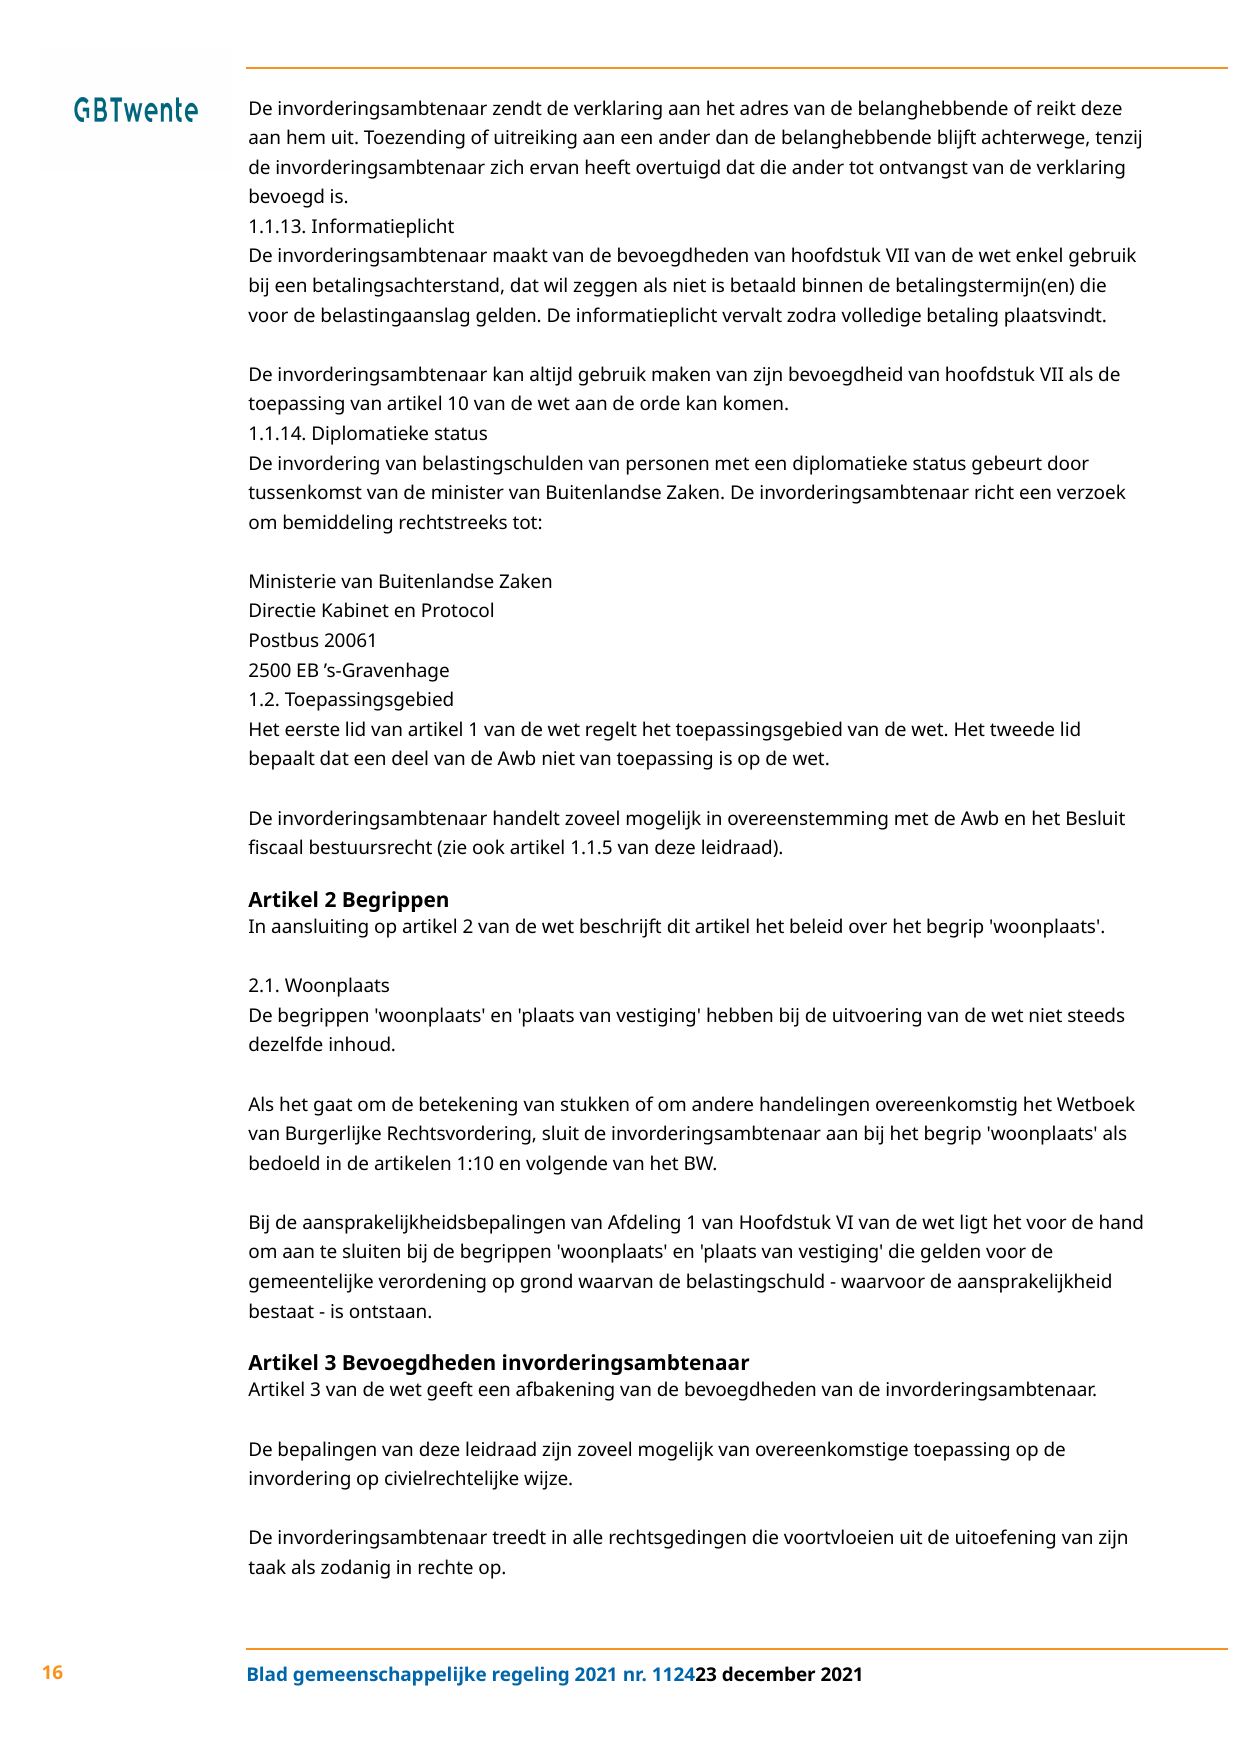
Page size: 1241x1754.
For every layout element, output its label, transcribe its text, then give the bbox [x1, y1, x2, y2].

text Artikel 3 van de wet geeft een afbakening van de bevoegdheden van de invorderingsambtenaar. [248, 1377, 1152, 1402]
text Ministerie van Buitenlandse Zaken [248, 568, 1152, 594]
text Directie Kabinet en Protocol [248, 598, 1152, 623]
text Als het gaat om de betekening van stukken of om andere handelingen overeenkomstig het Wetboek van Burgerlijke Rechtsvordering, sluit de invorderingsambtenaar aan bij het begrip 'woonplaats' als bedoeld in de artikelen 1:10 en volgende van het BW. [248, 1091, 1152, 1176]
text De invorderingsambtenaar zendt de verklaring aan het adres van de belanghebbende of reikt deze aan hem uit. Toezending of uitreiking aan een ander dan de belanghebbende blijft achterwege, tenzij de invorderingsambtenaar zich ervan heeft overtuigd dat die ander tot ontvangst van de verklaring bevoegd is. [248, 95, 1152, 209]
text 2.1. Woonplaats [248, 972, 1152, 998]
text Artikel 3 Bevoegdheden invorderingsambtenaar [248, 1348, 1152, 1377]
text Het eerste lid van artikel 1 van de wet regelt het toepassingsgebied van de wet. Het tweede lid bepaalt dat een deel van de Awb niet van toepassing is op de wet. [248, 716, 1152, 771]
text De invorderingsambtenaar kan altijd gebruik maken van zijn bevoegdheid van hoofdstuk VII als de toepassing van artikel 10 van de wet aan de orde kan komen. [248, 361, 1152, 416]
text De invorderingsambtenaar maakt van de bevoegdheden van hoofdstuk VII van de wet enkel gebruik bij een betalingsachterstand, dat wil zeggen als niet is betaald binnen de betalingstermijn(en) die voor de belastingaanslag gelden. De informatieplicht vervalt zodra volledige betaling plaatsvindt. [248, 243, 1152, 328]
text Artikel 2 Begrippen [248, 885, 1152, 913]
text De begrippen 'woonplaats' en 'plaats van vestiging' hebben bij de uitvoering van de wet niet steeds dezelfde inhoud. [248, 1002, 1152, 1057]
text 1.1.14. Diplomatieke status [248, 420, 1152, 446]
text De bepalingen van deze leidraad zijn zoveel mogelijk van overeenkomstige toepassing op de invordering op civielrechtelijke wijze. [248, 1436, 1152, 1491]
text In aansluiting op artikel 2 van de wet beschrijft dit artikel het beleid over het begrip 'woonplaats'. [248, 913, 1152, 939]
text De invorderingsambtenaar treedt in alle rechtsgedingen die voortvloeien uit de uitoefening van zijn taak als zodanig in rechte op. [248, 1524, 1152, 1580]
text 1.2. Toepassingsgebied [248, 686, 1152, 712]
text 1.1.13. Informatieplicht [248, 213, 1152, 239]
text Postbus 20061 [248, 627, 1152, 653]
text De invorderingsambtenaar handelt zoveel mogelijk in overeenstemming met de Awb en het Besluit fiscaal bestuursrecht (zie ook artikel 1.1.5 van deze leidraad). [248, 805, 1152, 860]
picture [41, 47, 231, 172]
text De invordering van belastingschulden van personen met een diplomatieke status gebeurt door tussenkomst van de minister van Buitenlandse Zaken. De invorderingsambtenaar richt een verzoek om bemiddeling rechtstreeks tot: [248, 450, 1152, 535]
text 2500 EB ’s-Gravenhage [248, 657, 1152, 683]
text Bij de aansprakelijkheidsbepalingen van Afdeling 1 van Hoofdstuk VI van de wet ligt het voor de hand om aan te sluiten bij de begrippen 'woonplaats' en 'plaats van vestiging' die gelden voor de gemeentelijke verordening op grond waarvan de belastingschuld - waarvoor de aansprakelijkheid bestaat - is ontstaan. [248, 1209, 1152, 1323]
